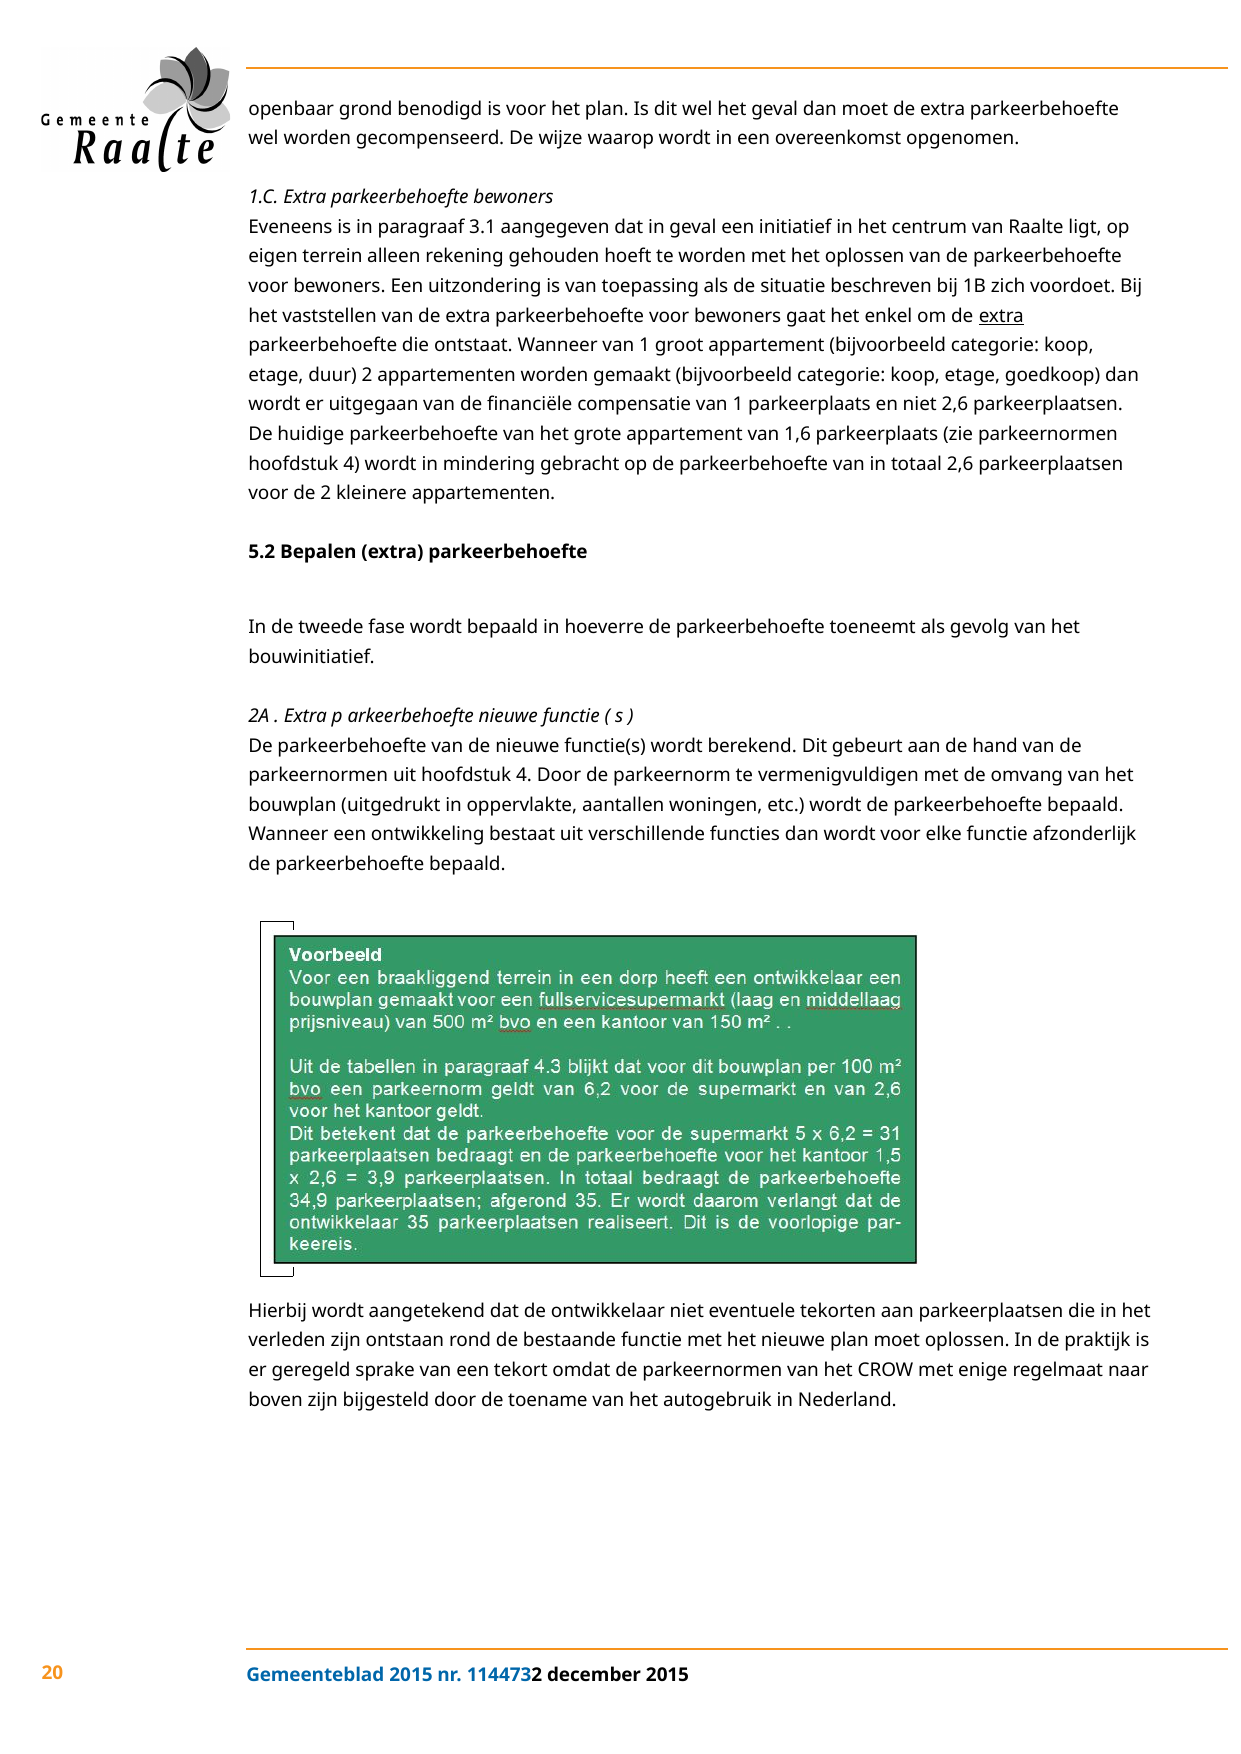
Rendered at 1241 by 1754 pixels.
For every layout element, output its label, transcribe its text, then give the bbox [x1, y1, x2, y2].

picture [41, 47, 231, 172]
text Hierbij wordt aangetekend dat de ontwikkelaar niet eventuele tekorten aan parkeerplaatsen die in het verleden zijn ontstaan rond de bestaande functie met het nieuwe plan moet oplossen. In de praktijk is er geregeld sprake van een tekort omdat de parkeernormen van het CROW met enige regelmaat naar boven zijn bijgesteld door de toename van het autogebruik in Nederland. [248, 1297, 1152, 1412]
text Eveneens is in paragraaf 3.1 aangegeven dat in geval een initiatief in het centrum van Raalte ligt, op eigen terrein alleen rekening gehouden hoeft te worden met het oplossen van de parkeerbehoefte voor bewoners. Een uitzondering is van toepassing als de situatie beschreven bij 1B zich voordoet. Bij het vaststellen van de extra parkeerbehoefte voor bewoners gaat het enkel om de extra parkeerbehoefte die ontstaat. Wanneer van 1 groot appartement (bijvoorbeeld categorie: koop, etage, duur) 2 appartementen worden gemaakt (bijvoorbeeld categorie: koop, etage, goedkoop) dan wordt er uitgegaan van de financiële compensatie van 1 parkeerplaats en niet 2,6 parkeerplaatsen. De huidige parkeerbehoefte van het grote appartement van 1,6 parkeerplaats (zie parkeernormen hoofdstuk 4) wordt in mindering gebracht op de parkeerbehoefte van in totaal 2,6 parkeerplaatsen voor de 2 kleinere appartementen. [248, 213, 1152, 505]
text 5.2 Bepalen (extra) parkeerbehoefte [248, 538, 1152, 564]
text In de tweede fase wordt bepaald in hoeverre de parkeerbehoefte toeneemt als gevolg van het bouwinitiatief. [248, 613, 1152, 669]
text 1.C. Extra parkeerbehoefte bewoners [248, 183, 1152, 209]
text 2A . Extra p arkeerbehoefte nieuwe functie ( s ) [248, 702, 1152, 728]
text De parkeerbehoefte van de nieuwe functie(s) wordt berekend. Dit gebeurt aan de hand van de parkeernormen uit hoofdstuk 4. Door de parkeernorm te vermenigvuldigen met de omvang van het bouwplan (uitgedrukt in oppervlakte, aantallen woningen, etc.) wordt de parkeerbehoefte bepaald. Wanneer een ontwikkeling bestaat uit verschillende functies dan wordt voor elke functie afzonderlijk de parkeerbehoefte bepaald. [248, 732, 1152, 876]
text openbaar grond benodigd is voor het plan. Is dit wel het geval dan moet de extra parkeerbehoefte wel worden gecompenseerd. De wijze waarop wordt in een overeenkomst opgenomen. [248, 95, 1152, 150]
picture [268, 930, 919, 1267]
